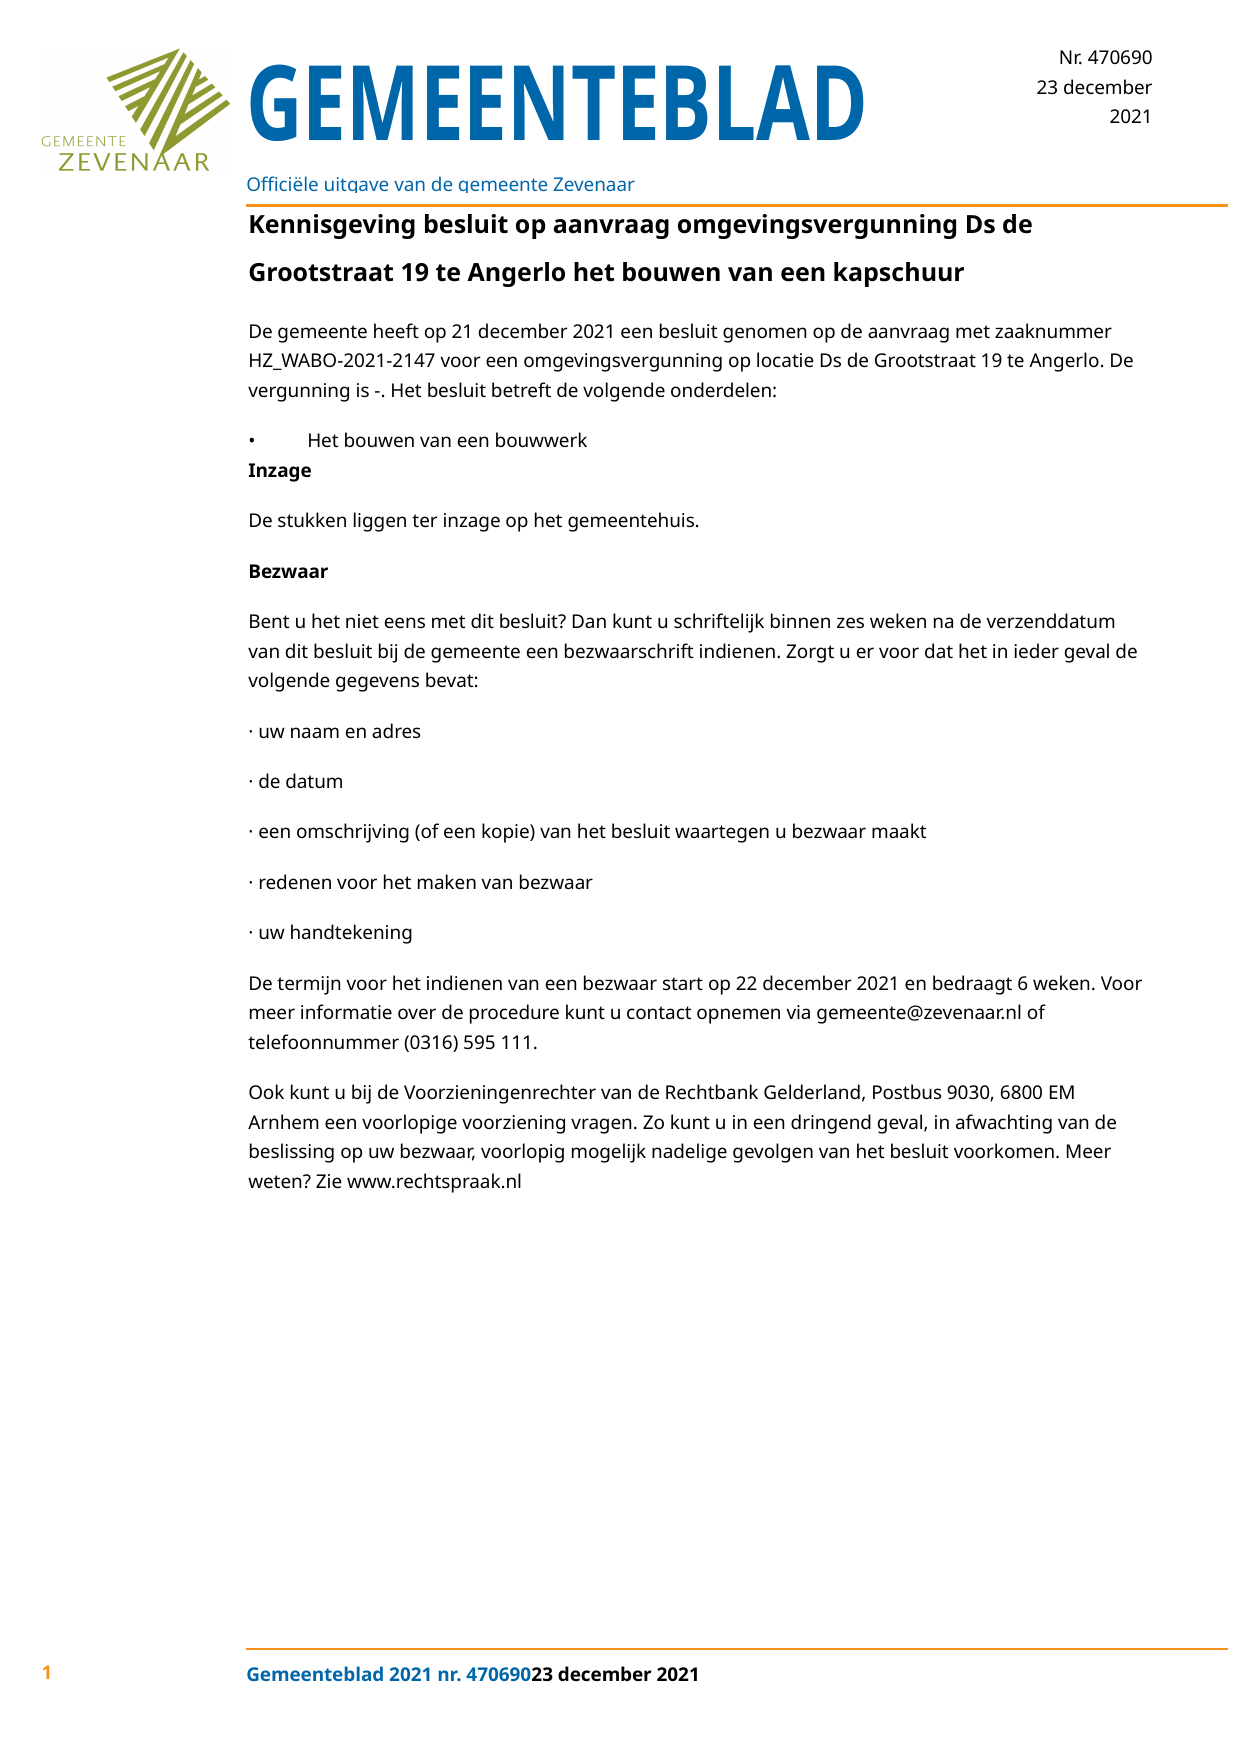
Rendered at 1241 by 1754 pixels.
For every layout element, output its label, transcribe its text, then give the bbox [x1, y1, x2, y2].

text Kennisgeving besluit op aanvraag omgevingsvergunning Ds de Grootstraat 19 te Angerlo het bouwen van een kapschuur [248, 207, 1152, 288]
text De gemeente heeft op 21 december 2021 een besluit genomen op de aanvraag met zaaknummer HZ_WABO-2021-2147 voor een omgevingsvergunning op locatie Ds de Grootstraat 19 te Angerlo. De vergunning is -. Het besluit betreft de volgende onderdelen: [248, 318, 1152, 403]
text Bezwaar [248, 558, 1152, 584]
text · een omschrijving (of een kopie) van het besluit waartegen u bezwaar maakt [248, 819, 1152, 844]
text Bent u het niet eens met dit besluit? Dan kunt u schriftelijk binnen zes weken na de verzenddatum van dit besluit bij de gemeente een bezwaarschrift indienen. Zorgt u er voor dat het in ieder geval de volgende gegevens bevat: [248, 608, 1152, 693]
list Het bouwen van een bouwwerk [248, 427, 1152, 453]
text Ook kunt u bij de Voorzieningenrechter van de Rechtbank Gelderland, Postbus 9030, 6800 EM Arnhem een voorlopige voorziening vragen. Zo kunt u in een dringend geval, in afwachting van de beslissing op uw bezwaar, voorlopig mogelijk nadelige gevolgen van het besluit voorkomen. Meer weten? Zie www.rechtspraak.nl [248, 1079, 1152, 1194]
text · redenen voor het maken van bezwaar [248, 869, 1152, 895]
text Inzage [248, 457, 1152, 483]
picture [41, 47, 231, 172]
text · uw naam en adres [248, 718, 1152, 744]
text · de datum [248, 768, 1152, 794]
text · uw handtekening [248, 919, 1152, 945]
text De termijn voor het indienen van een bezwaar start op 22 december 2021 en bedraagt 6 weken. Voor meer informatie over de procedure kunt u contact opnemen via gemeente@zevenaar.nl of telefoonnummer (0316) 595 111. [248, 970, 1152, 1055]
text De stukken liggen ter inzage op het gemeentehuis. [248, 507, 1152, 533]
